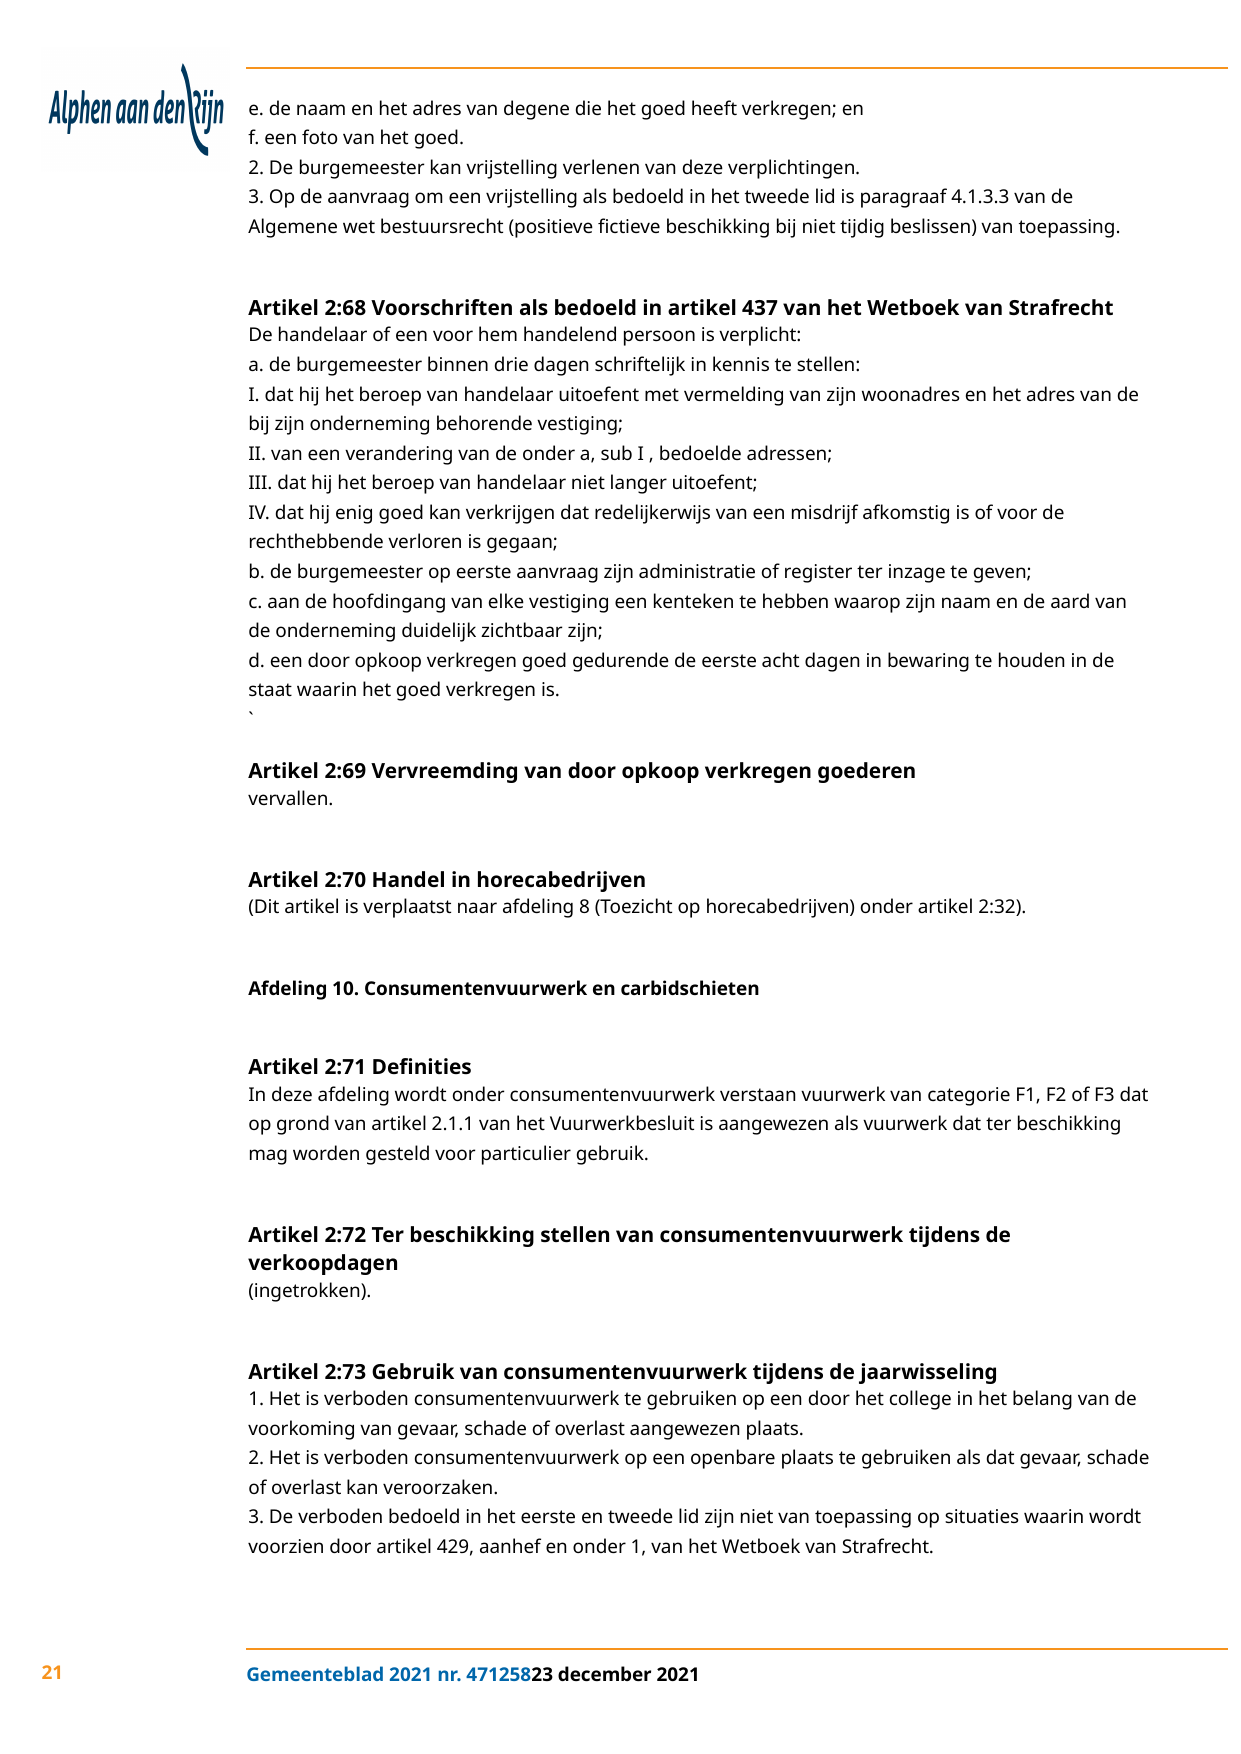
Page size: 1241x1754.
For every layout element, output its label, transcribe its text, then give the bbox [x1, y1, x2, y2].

text a. de burgemeester binnen drie dagen schriftelijk in kennis te stellen: [248, 351, 1152, 377]
text Artikel 2:69 Vervreemding van door opkoop verkregen goederen [248, 757, 1152, 785]
picture [41, 47, 231, 172]
text (ingetrokken). [248, 1277, 1152, 1302]
text II. van een verandering van de onder a, sub I , bedoelde adressen; [248, 440, 1152, 466]
text Artikel 2:73 Gebruik van consumentenvuurwerk tijdens de jaarwisseling [248, 1357, 1152, 1385]
text Artikel 2:70 Handel in horecabedrijven [248, 865, 1152, 893]
text I. dat hij het beroep van handelaar uitoefent met vermelding van zijn woonadres en het adres van de bij zijn onderneming behorende vestiging; [248, 381, 1152, 436]
text f. een foto van het goed. [248, 124, 1152, 150]
text Artikel 2:71 Definities [248, 1052, 1152, 1081]
text e. de naam en het adres van degene die het goed heeft verkregen; en [248, 95, 1152, 121]
text c. aan de hoofdingang van elke vestiging een kenteken te hebben waarop zijn naam en de aard van de onderneming duidelijk zichtbaar zijn; [248, 588, 1152, 643]
text III. dat hij het beroep van handelaar niet langer uitoefent; [248, 469, 1152, 495]
text Artikel 2:68 Voorschriften als bedoeld in artikel 437 van het Wetboek van Strafrecht [248, 293, 1152, 322]
text Artikel 2:72 Ter beschikking stellen van consumentenvuurwerk tijdens de verkoopdagen [248, 1220, 1152, 1277]
text De handelaar of een voor hem handelend persoon is verplicht: [248, 322, 1152, 347]
text (Dit artikel is verplaatst naar afdeling 8 (Toezicht op horecabedrijven) onder artikel 2:32). [248, 893, 1152, 919]
text 2. Het is verboden consumentenvuurwerk op een openbare plaats te gebruiken als dat gevaar, schade of overlast kan veroorzaken. [248, 1444, 1152, 1500]
text 3. De verboden bedoeld in het eerste en tweede lid zijn niet van toepassing op situaties waarin wordt voorzien door artikel 429, aanhef en onder 1, van het Wetboek van Strafrecht. [248, 1503, 1152, 1559]
text In deze afdeling wordt onder consumentenvuurwerk verstaan vuurwerk van categorie F1, F2 of F3 dat op grond van artikel 2.1.1 van het Vuurwerkbesluit is aangewezen als vuurwerk dat ter beschikking mag worden gesteld voor particulier gebruik. [248, 1081, 1152, 1166]
text b. de burgemeester op eerste aanvraag zijn administratie of register ter inzage te geven; [248, 558, 1152, 584]
text Afdeling 10. Consumentenvuurwerk en carbidschieten [248, 973, 1152, 1002]
text vervallen. [248, 785, 1152, 811]
text 3. Op de aanvraag om een vrijstelling als bedoeld in het tweede lid is paragraaf 4.1.3.3 van de Algemene wet bestuursrecht (positieve fictieve beschikking bij niet tijdig beslissen) van toepassing. [248, 183, 1152, 239]
text 1. Het is verboden consumentenvuurwerk te gebruiken op een door het college in het belang van de voorkoming van gevaar, schade of overlast aangewezen plaats. [248, 1385, 1152, 1441]
text d. een door opkoop verkregen goed gedurende de eerste acht dagen in bewaring te houden in de staat waarin het goed verkregen is. [248, 647, 1152, 702]
text 2. De burgemeester kan vrijstelling verlenen van deze verplichtingen. [248, 154, 1152, 180]
text ` [248, 706, 1152, 732]
text IV. dat hij enig goed kan verkrijgen dat redelijkerwijs van een misdrijf afkomstig is of voor de rechthebbende verloren is gegaan; [248, 499, 1152, 554]
